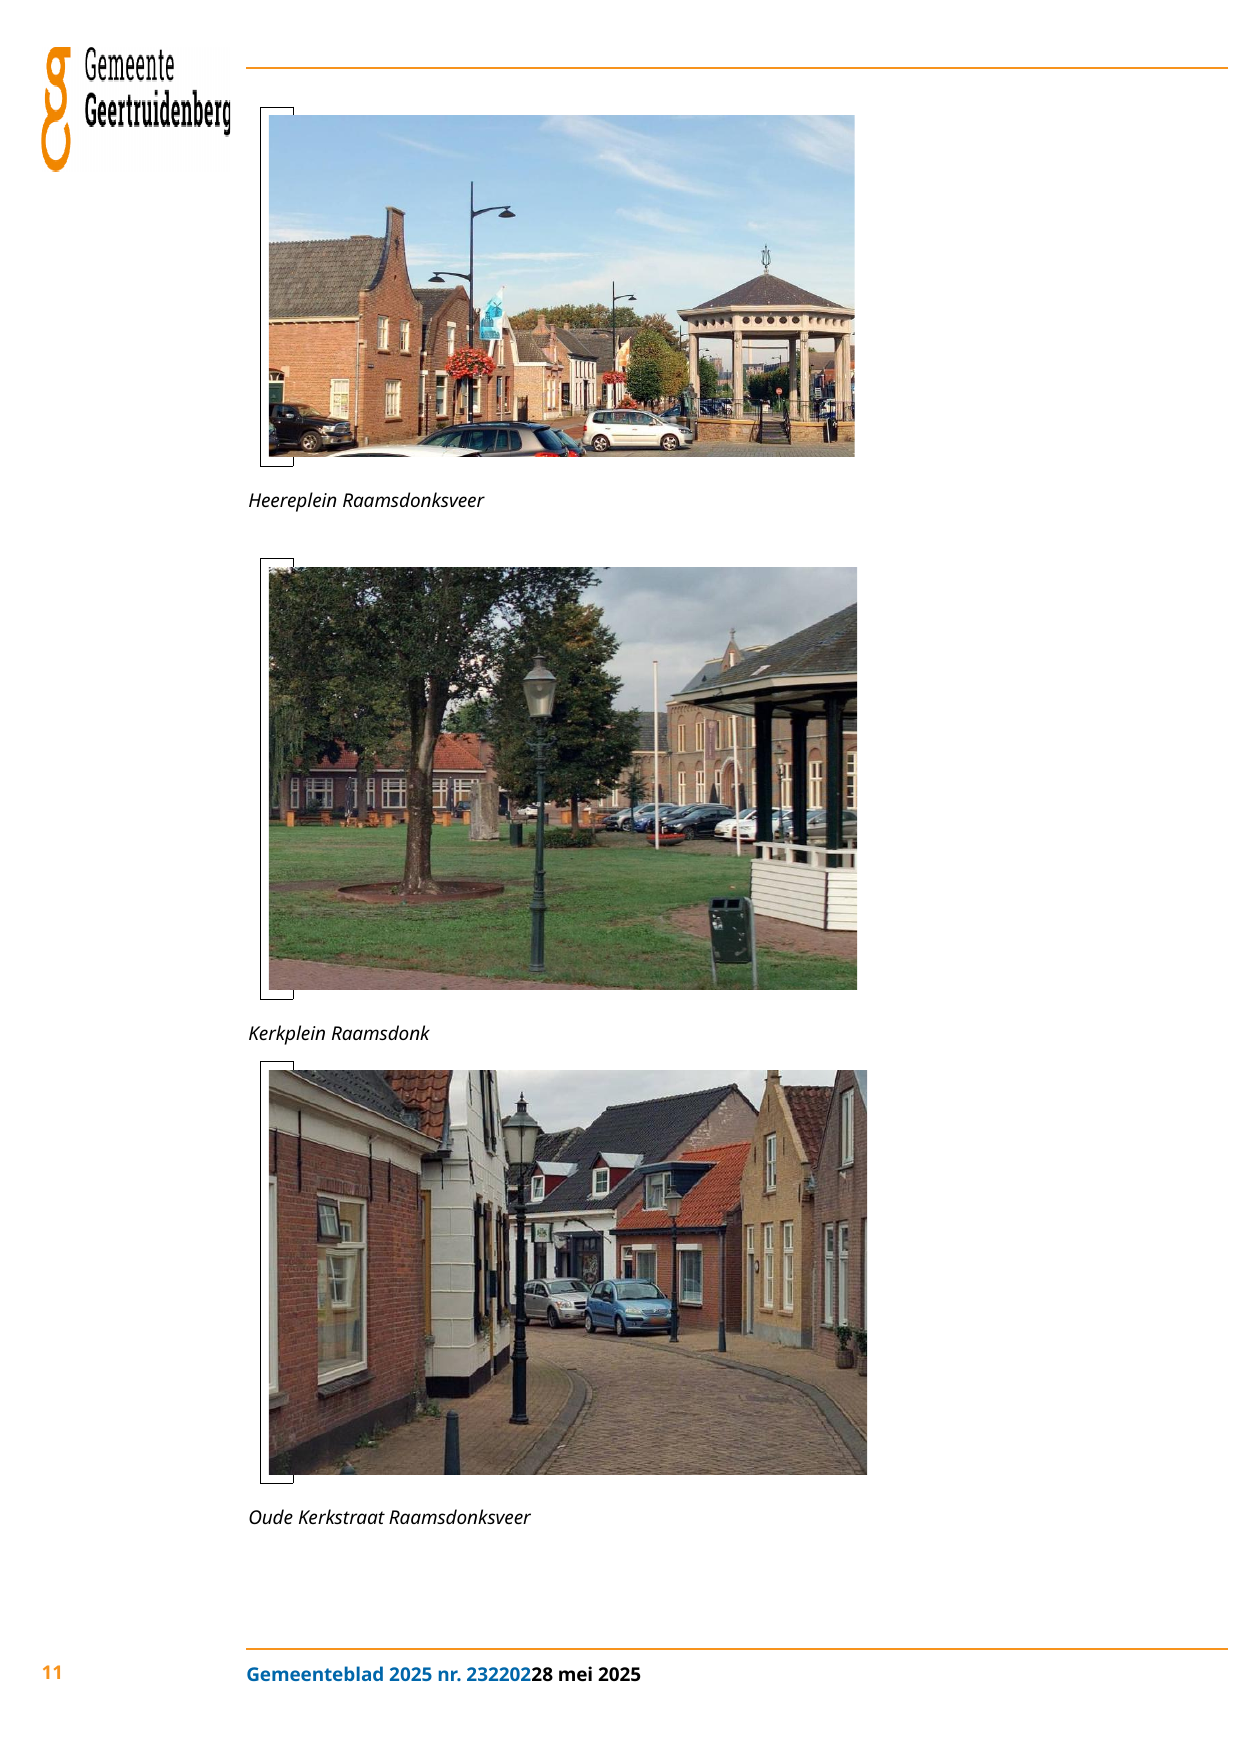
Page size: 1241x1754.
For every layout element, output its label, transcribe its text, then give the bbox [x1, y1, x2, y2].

picture [41, 47, 231, 172]
picture [268, 115, 855, 457]
picture [268, 1070, 868, 1475]
text Heereplein Raamsdonksveer [248, 487, 1152, 513]
text Oude Kerkstraat Raamsdonksveer [248, 1504, 1152, 1530]
picture [268, 567, 858, 990]
text Kerkplein Raamsdonk [248, 1020, 1152, 1046]
